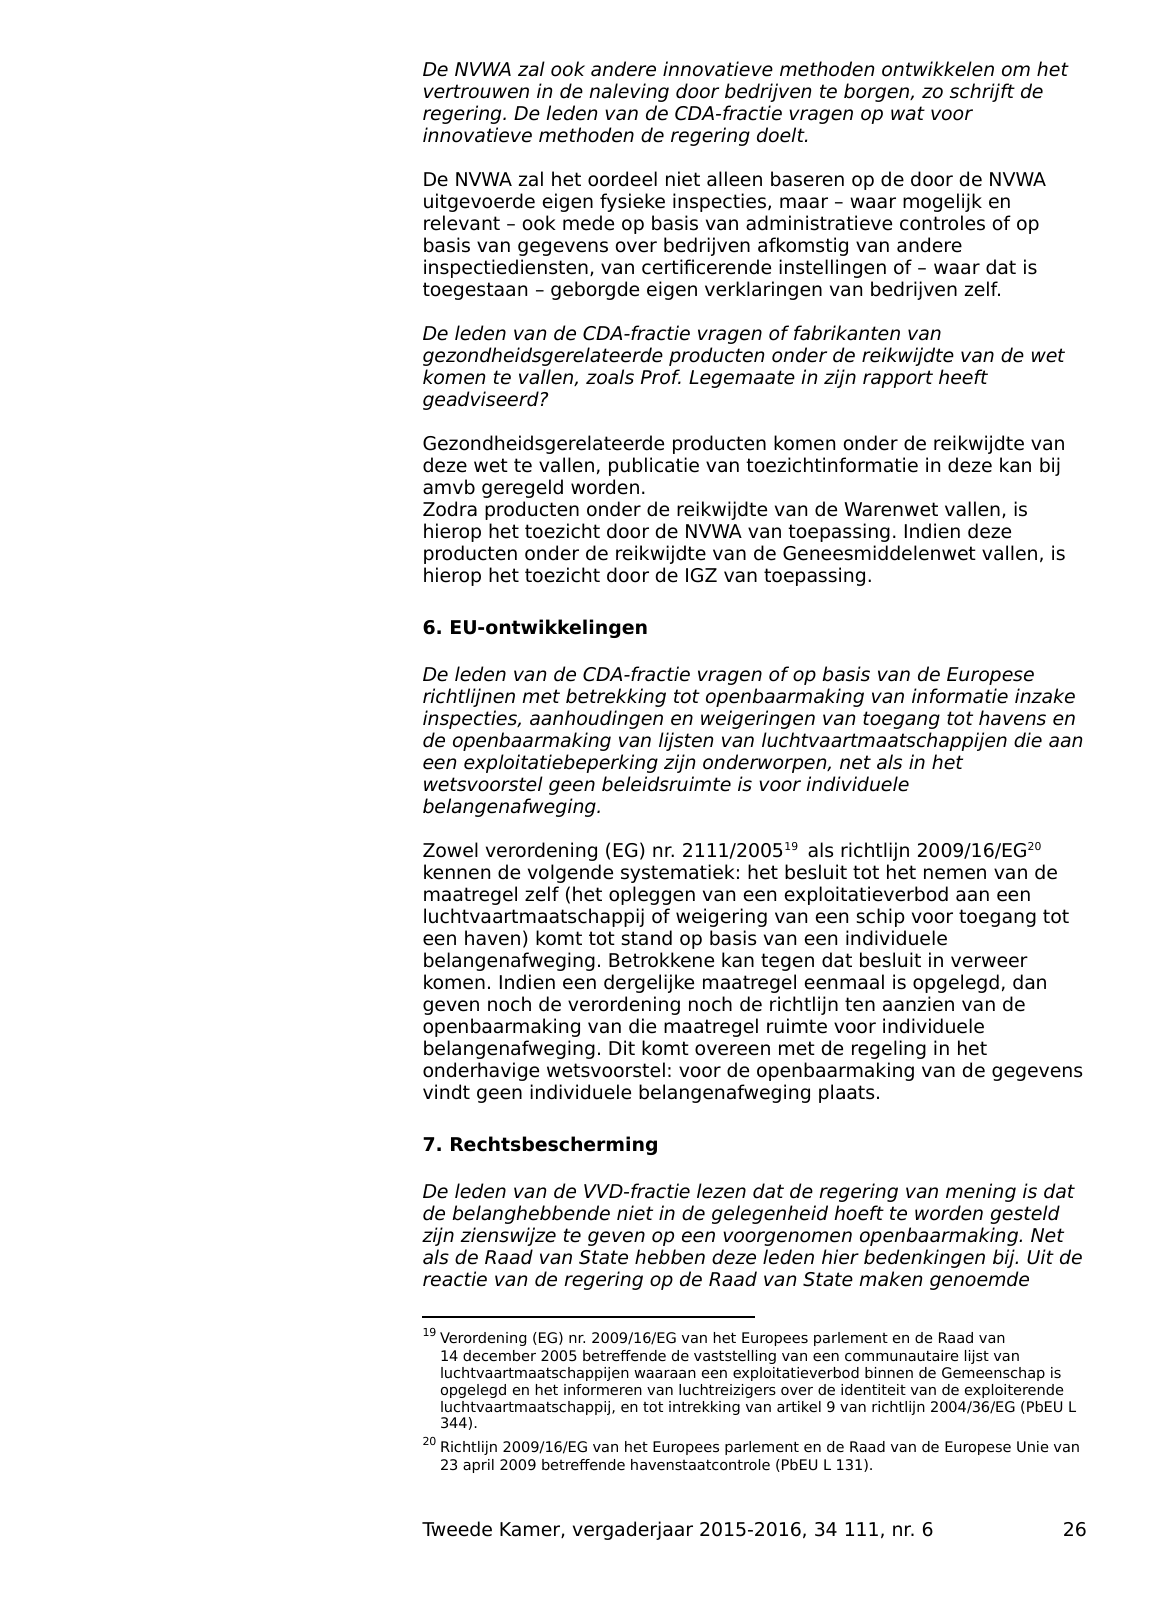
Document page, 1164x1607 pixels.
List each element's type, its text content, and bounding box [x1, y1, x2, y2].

text Zowel verordening (EG) nr. 2111/2005 als richtlijn 2009/16/EG kennen de volgende systematiek: het besluit tot het nemen van de maatregel zelf (het opleggen van een exploitatieverbod aan een luchtvaartmaatschappij of weigering van een schip voor toegang tot een haven) komt tot stand op basis van een individuele belangenafweging. Betrokkene kan tegen dat besluit in verweer komen. Indien een dergelijke maatregel eenmaal is opgelegd, dan geven noch de verordening noch de richtlijn ten aanzien van de openbaarmaking van die maatregel ruimte voor individuele belangenafweging. Dit komt overeen met de regeling in het onderhavige wetsvoorstel: voor de openbaarmaking van de gegevens vindt geen individuele belangenafweging plaats. [422, 840, 1087, 1104]
subtitle 6. EU-ontwikkelingen [422, 617, 1087, 639]
text De leden van de CDA-fractie vragen of fabrikanten van gezondheidsgerelateerde producten onder de reikwijdte van de wet komen te vallen, zoals Prof. Legemaate in zijn rapport heeft geadviseerd? [422, 323, 1087, 411]
subtitle 7. Rechtsbescherming [422, 1134, 1087, 1156]
text De leden van de VVD-fractie lezen dat de regering van mening is dat de belanghebbende niet in de gelegenheid hoeft te worden gesteld zijn zienswijze te geven op een voorgenomen openbaarmaking. Net als de Raad van State hebben deze leden hier bedenkingen bij. Uit de reactie van de regering op de Raad van State maken genoemde [422, 1181, 1087, 1291]
text Zodra producten onder de reikwijdte van de Warenwet vallen, is hierop het toezicht door de NVWA van toepassing. Indien deze producten onder de reikwijdte van de Geneesmiddelenwet vallen, is hierop het toezicht door de IGZ van toepassing. [422, 499, 1087, 587]
text De NVWA zal het oordeel niet alleen baseren op de door de NVWA uitgevoerde eigen fysieke inspecties, maar – waar mogelijk en relevant – ook mede op basis van administratieve controles of op basis van gegevens over bedrijven afkomstig van andere inspectiediensten, van certificerende instellingen of – waar dat is toegestaan – geborgde eigen verklaringen van bedrijven zelf. [422, 169, 1087, 301]
text Richtlijn 2009/16/EG van het Europees parlement en de Raad van de Europese Unie van 23 april 2009 betreffende havenstaatcontrole (PbEU L 131). [422, 1435, 1087, 1474]
text Verordening (EG) nr. 2009/16/EG van het Europees parlement en de Raad van 14 december 2005 betreffende de vaststelling van een communautaire lijst van luchtvaartmaatschappijen waaraan een exploitatieverbod binnen de Gemeenschap is opgelegd en het informeren van luchtreizigers over de identiteit van de exploiterende luchtvaartmaatschappij, en tot intrekking van artikel 9 van richtlijn 2004/36/EG (PbEU L 344). [422, 1326, 1087, 1432]
text De NVWA zal ook andere innovatieve methoden ontwikkelen om het vertrouwen in de naleving door bedrijven te borgen, zo schrijft de regering. De leden van de CDA-fractie vragen op wat voor innovatieve methoden de regering doelt. [422, 59, 1087, 147]
text Gezondheidsgerelateerde producten komen onder de reikwijdte van deze wet te vallen, publicatie van toezichtinformatie in deze kan bij amvb geregeld worden. [422, 433, 1087, 499]
text De leden van de CDA-fractie vragen of op basis van de Europese richtlijnen met betrekking tot openbaarmaking van informatie inzake inspecties, aanhoudingen en weigeringen van toegang tot havens en de openbaarmaking van lijsten van luchtvaartmaatschappijen die aan een exploitatiebeperking zijn onderworpen, net als in het wetsvoorstel geen beleidsruimte is voor individuele belangenafweging. [422, 664, 1087, 818]
